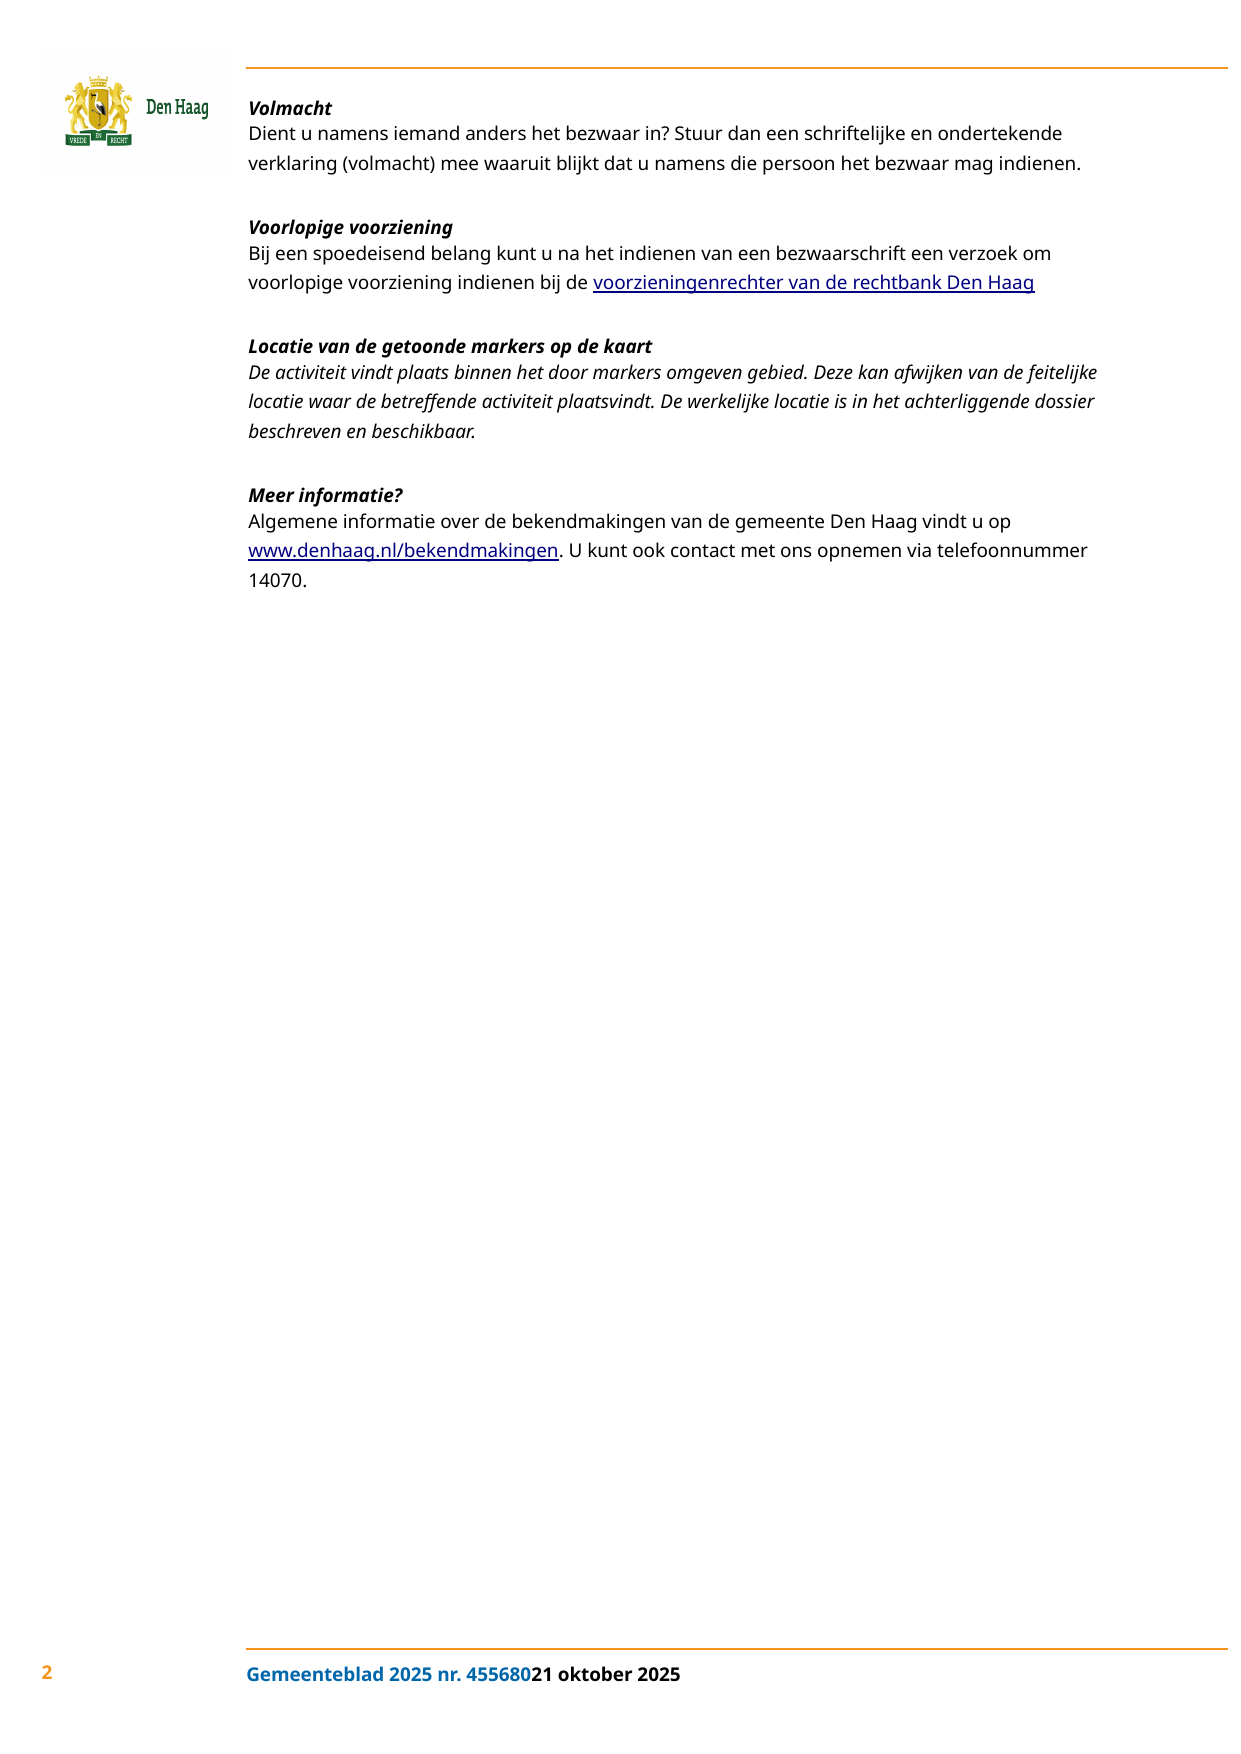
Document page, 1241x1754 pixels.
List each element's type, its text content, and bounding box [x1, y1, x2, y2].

text Algemene informatie over de bekendmakingen van de gemeente Den Haag vindt u op www.denhaag.nl/bekendmakingen. U kunt ook contact met ons opnemen via telefoonnummer 14070. [248, 508, 1152, 593]
text Volmacht [248, 95, 1152, 121]
text De activiteit vindt plaats binnen het door markers omgeven gebied. Deze kan afwijken van de feitelijke locatie waar de betreffende activiteit plaatsvindt. De werkelijke locatie is in het achterliggende dossier beschreven en beschikbaar. [248, 359, 1152, 444]
text Meer informatie? [248, 482, 1152, 508]
text Bij een spoedeisend belang kunt u na het indienen van een bezwaarschrift een verzoek om voorlopige voorziening indienen bij de voorzieningenrechter van de rechtbank Den Haag [248, 240, 1152, 295]
text Dient u namens iemand anders het bezwaar in? Stuur dan een schriftelijke en ondertekende verklaring (volmacht) mee waaruit blijkt dat u namens die persoon het bezwaar mag indienen. [248, 121, 1152, 176]
picture [41, 47, 231, 172]
text Locatie van de getoonde markers op de kaart [248, 333, 1152, 359]
text Voorlopige voorziening [248, 214, 1152, 240]
